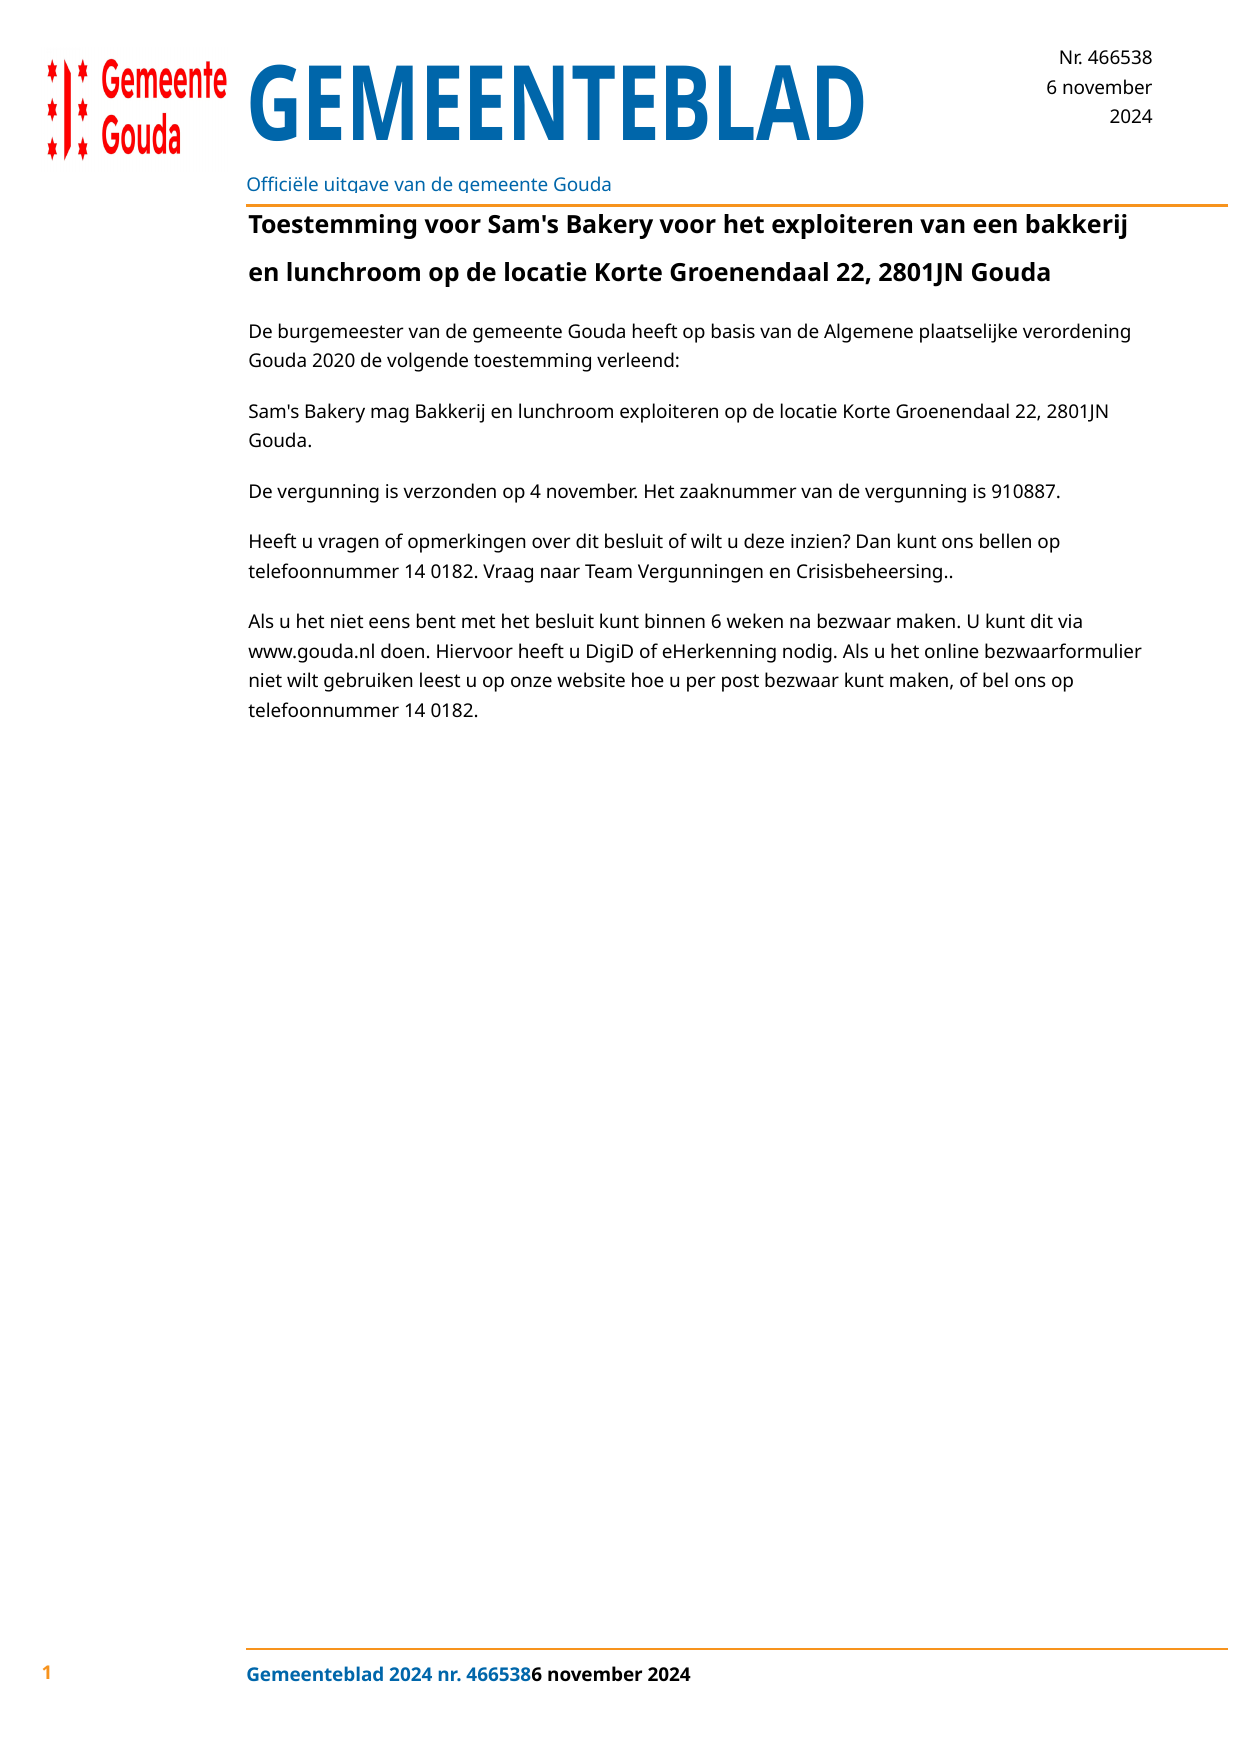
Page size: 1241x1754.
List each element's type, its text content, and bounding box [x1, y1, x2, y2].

text De vergunning is verzonden op 4 november. Het zaaknummer van de vergunning is 910887. [248, 478, 1152, 504]
text Heeft u vragen of opmerkingen over dit besluit of wilt u deze inzien? Dan kunt ons bellen op telefoonnummer 14 0182. Vraag naar Team Vergunningen en Crisisbeheersing.. [248, 528, 1152, 584]
text De burgemeester van de gemeente Gouda heeft op basis van de Algemene plaatselijke verordening Gouda 2020 de volgende toestemming verleend: [248, 318, 1152, 373]
text Als u het niet eens bent met het besluit kunt binnen 6 weken na bezwaar maken. U kunt dit via www.gouda.nl doen. Hiervoor heeft u DigiD of eHerkenning nodig. Als u het online bezwaarformulier niet wilt gebruiken leest u op onze website hoe u per post bezwaar kunt maken, of bel ons op telefoonnummer 14 0182. [248, 608, 1152, 723]
picture [41, 47, 231, 172]
text Sam's Bakery mag Bakkerij en lunchroom exploiteren op de locatie Korte Groenendaal 22, 2801JN Gouda. [248, 398, 1152, 453]
text Toestemming voor Sam's Bakery voor het exploiteren van een bakkerij en lunchroom op de locatie Korte Groenendaal 22, 2801JN Gouda [248, 207, 1152, 288]
